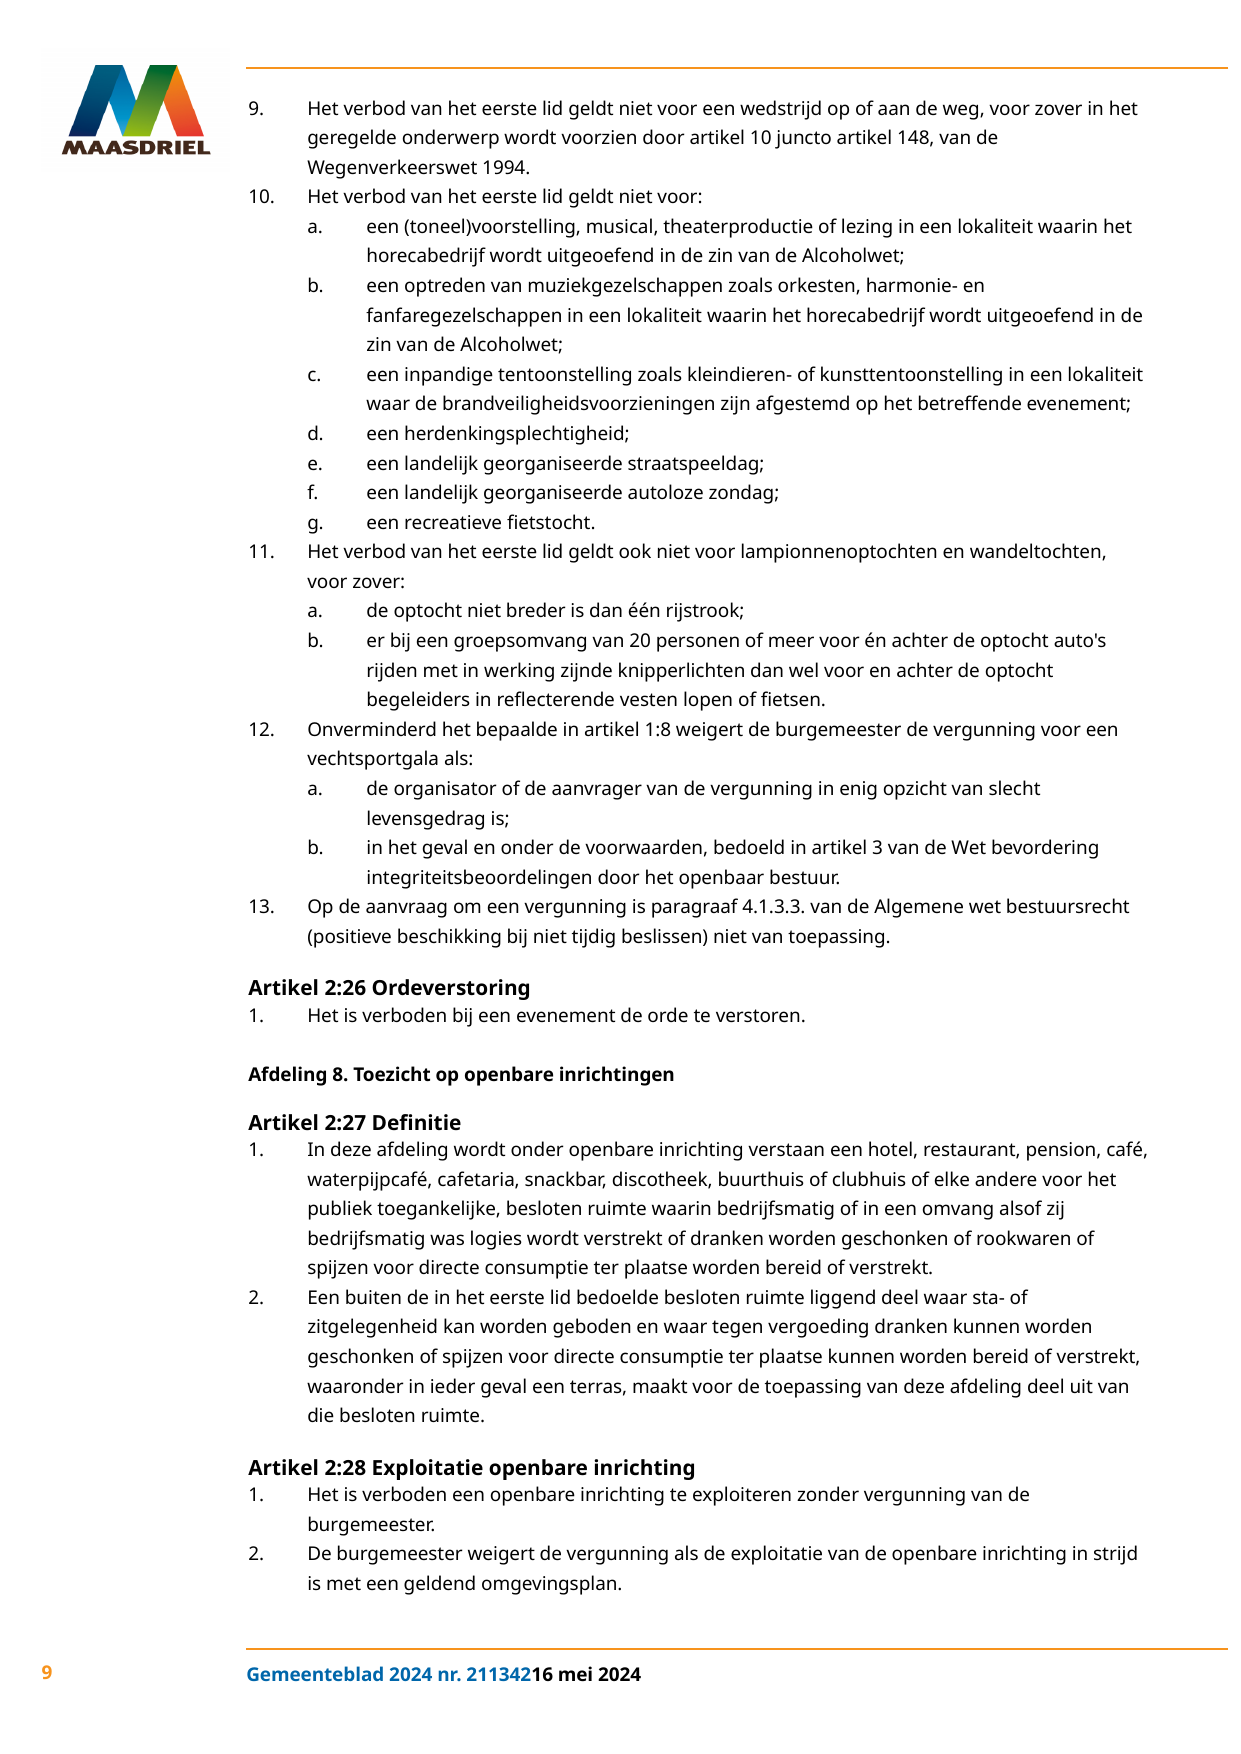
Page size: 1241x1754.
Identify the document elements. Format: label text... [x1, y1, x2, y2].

list In deze afdeling wordt onder openbare inrichting verstaan een hotel, restaurant, pension, café, waterpijpcafé, cafetaria, snackbar, discotheek, buurthuis of clubhuis of elke andere voor het publiek toegankelijke, besloten ruimte waarin bedrijfsmatig of in een omvang alsof zij bedrijfsmatig was logies wordt verstrekt of dranken worden geschonken of rookwaren of spijzen voor directe consumptie ter plaatse worden bereid of verstrekt. [248, 1136, 1152, 1280]
list Een buiten de in het eerste lid bedoelde besloten ruimte liggend deel waar sta- of zitgelegenheid kan worden geboden en waar tegen vergoeding dranken kunnen worden geschonken of spijzen voor directe consumptie ter plaatse kunnen worden bereid of verstrekt, waaronder in ieder geval een terras, maakt voor de toepassing van deze afdeling deel uit van die besloten ruimte. [248, 1284, 1152, 1428]
list Het verbod van het eerste lid geldt ook niet voor lampionnenoptochten en wandeltochten, voor zover: [248, 538, 1152, 594]
text Afdeling 8. Toezicht op openbare inrichtingen [248, 1061, 1152, 1087]
list een recreatieve fietstocht. [307, 509, 1152, 535]
list De burgemeester weigert de vergunning als de exploitatie van de openbare inrichting in strijd is met een geldend omgevingsplan. [248, 1540, 1152, 1596]
text Artikel 2:26 Ordeverstoring [248, 973, 1152, 1002]
list een landelijk georganiseerde straatspeeldag; [307, 450, 1152, 476]
list in het geval en onder de voorwaarden, bedoeld in artikel 3 van de Wet bevordering integriteitsbeoordelingen door het openbaar bestuur. [307, 834, 1152, 890]
list een (toneel)voorstelling, musical, theaterproductie of lezing in een lokaliteit waarin het horecabedrijf wordt uitgeoefend in de zin van de Alcoholwet; [307, 213, 1152, 268]
list een optreden van muziekgezelschappen zoals orkesten, harmonie- en fanfaregezelschappen in een lokaliteit waarin het horecabedrijf wordt uitgeoefend in de zin van de Alcoholwet; [307, 272, 1152, 357]
list een herdenkingsplechtigheid; [307, 420, 1152, 446]
list een inpandige tentoonstelling zoals kleindieren- of kunsttentoonstelling in een lokaliteit waar de brandveiligheidsvoorzieningen zijn afgestemd op het betreffende evenement; [307, 361, 1152, 416]
list Het verbod van het eerste lid geldt niet voor: [248, 183, 1152, 209]
list Het verbod van het eerste lid geldt niet voor een wedstrijd op of aan de weg, voor zover in het geregelde onderwerp wordt voorzien door artikel 10 juncto artikel 148, van de Wegenverkeerswet 1994. [248, 95, 1152, 180]
picture [41, 47, 231, 172]
list Op de aanvraag om een vergunning is paragraaf 4.1.3.3. van de Algemene wet bestuursrecht (positieve beschikking bij niet tijdig beslissen) niet van toepassing. [248, 893, 1152, 949]
list de optocht niet breder is dan één rijstrook; [307, 598, 1152, 623]
list de organisator of de aanvrager van de vergunning in enig opzicht van slecht levensgedrag is; [307, 775, 1152, 831]
text Artikel 2:27 Definitie [248, 1108, 1152, 1136]
list Het is verboden bij een evenement de orde te verstoren. [248, 1002, 1152, 1028]
list Het is verboden een openbare inrichting te exploiteren zonder vergunning van de burgemeester. [248, 1481, 1152, 1537]
list een landelijk georganiseerde autoloze zondag; [307, 479, 1152, 505]
list er bij een groepsomvang van 20 personen of meer voor én achter de optocht auto's rijden met in werking zijnde knipperlichten dan wel voor en achter de optocht begeleiders in reflecterende vesten lopen of fietsen. [307, 627, 1152, 712]
text Artikel 2:28 Exploitatie openbare inrichting [248, 1453, 1152, 1481]
list Onverminderd het bepaalde in artikel 1:8 weigert de burgemeester de vergunning voor een vechtsportgala als: [248, 716, 1152, 771]
